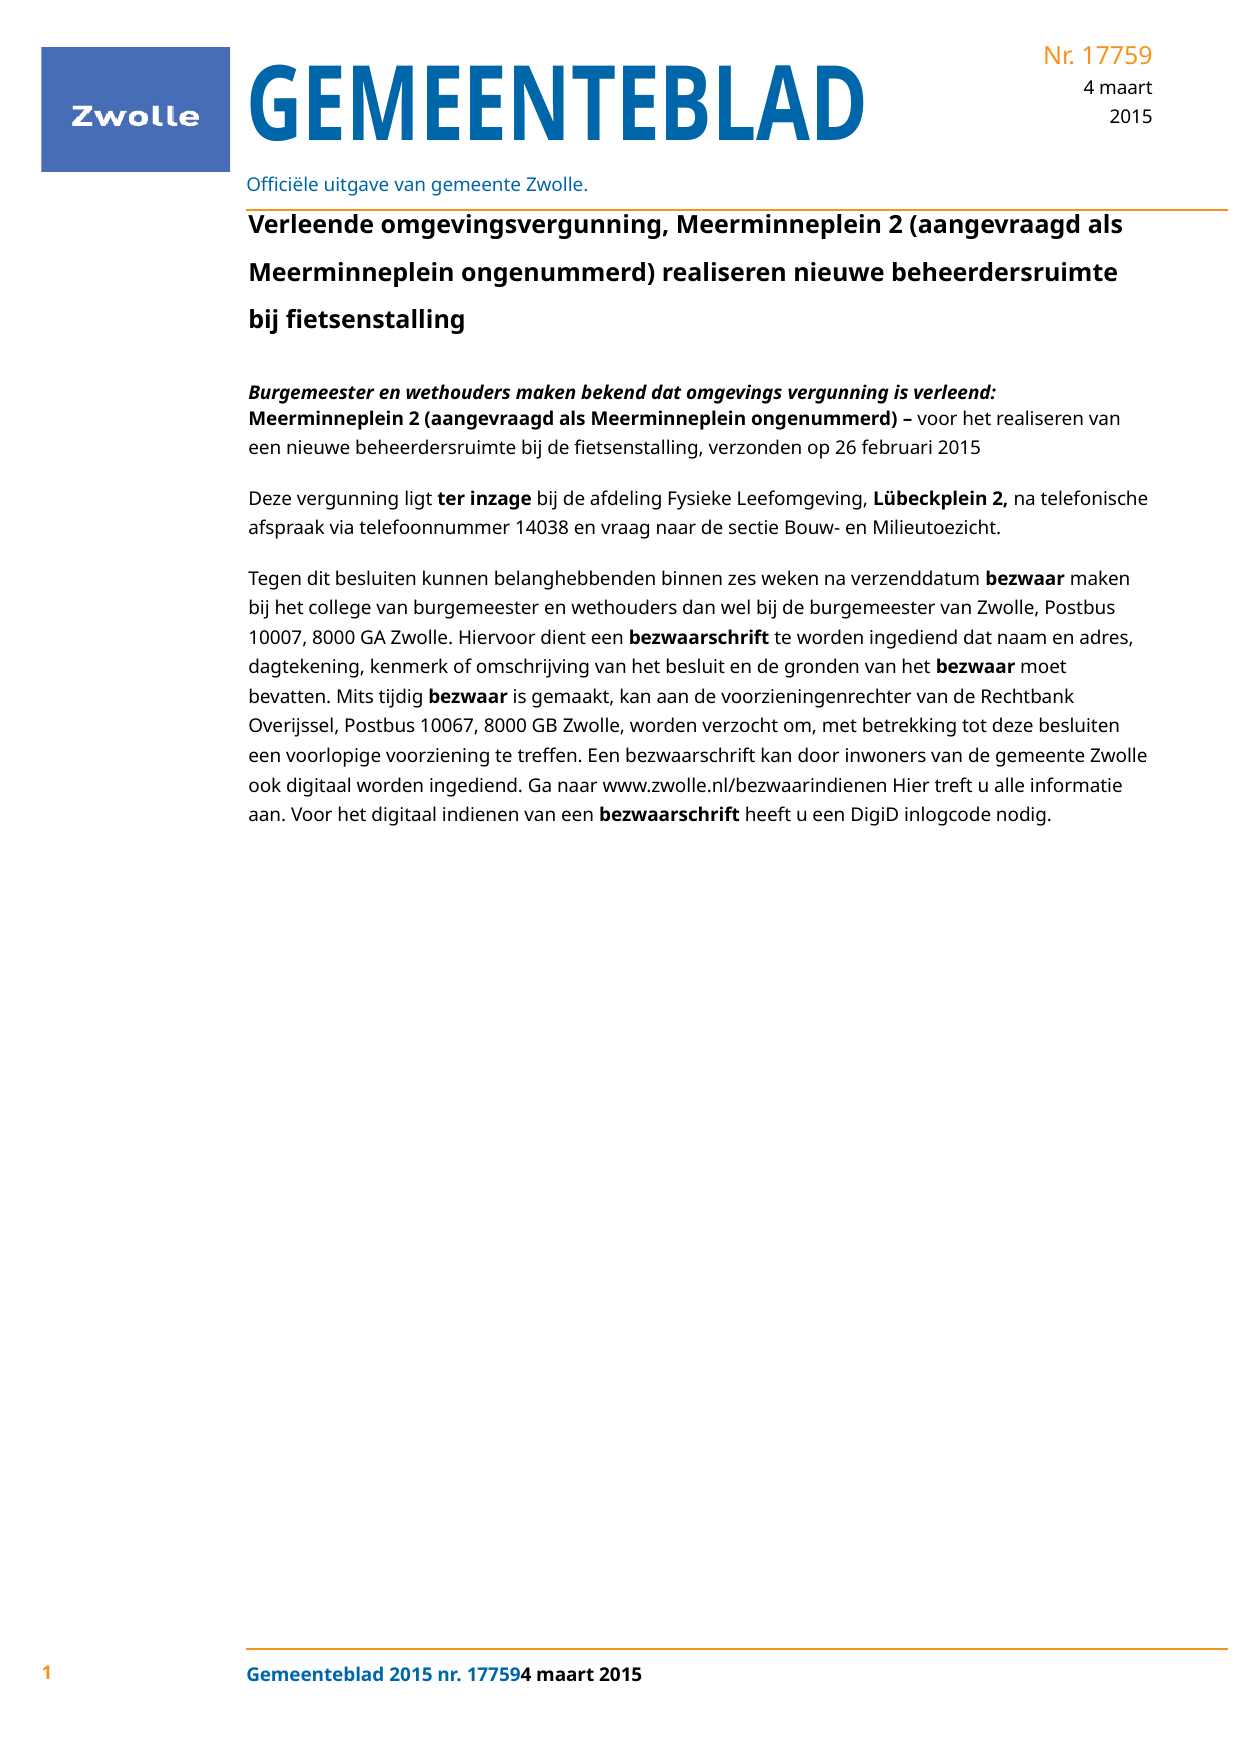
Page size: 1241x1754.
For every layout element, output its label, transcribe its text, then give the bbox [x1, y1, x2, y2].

text Deze vergunning ligt ter inzage bij de afdeling Fysieke Leefomgeving, Lübeckplein 2, na telefonische afspraak via telefoonnummer 14038 en vraag naar de sectie Bouw- en Milieutoezicht. [248, 485, 1152, 540]
text Tegen dit besluiten kunnen belanghebbenden binnen zes weken na verzenddatum bezwaar maken bij het college van burgemeester en wethouders dan wel bij de burgemeester van Zwolle, Postbus 10007, 8000 GA Zwolle. Hiervoor dient een bezwaarschrift te worden ingediend dat naam en adres, dagtekening, kenmerk of omschrijving van het besluit en de gronden van het bezwaar moet bevatten. Mits tijdig bezwaar is gemaakt, kan aan de voorzieningenrechter van de Rechtbank Overijssel, Postbus 10067, 8000 GB Zwolle, worden verzocht om, met betrekking tot deze besluiten een voorlopige voorziening te treffen. Een bezwaarschrift kan door inwoners van de gemeente Zwolle ook digitaal worden ingediend. Ga naar www.zwolle.nl/bezwaarindienen Hier treft u alle informatie aan. Voor het digitaal indienen van een bezwaarschrift heeft u een DigiD inlogcode nodig. [248, 565, 1152, 827]
picture [41, 47, 231, 172]
text Meerminneplein 2 (aangevraagd als Meerminneplein ongenummerd) – voor het realiseren van een nieuwe beheerdersruimte bij de fietsenstalling, verzonden op 26 februari 2015 [248, 405, 1152, 460]
text Verleende omgevingsvergunning, Meerminneplein 2 (aangevraagd als Meerminneplein ongenummerd) realiseren nieuwe beheerdersruimte bij fietsenstalling [248, 211, 1152, 336]
text Burgemeester en wethouders maken bekend dat omgevings vergunning is verleend: [248, 379, 1152, 405]
